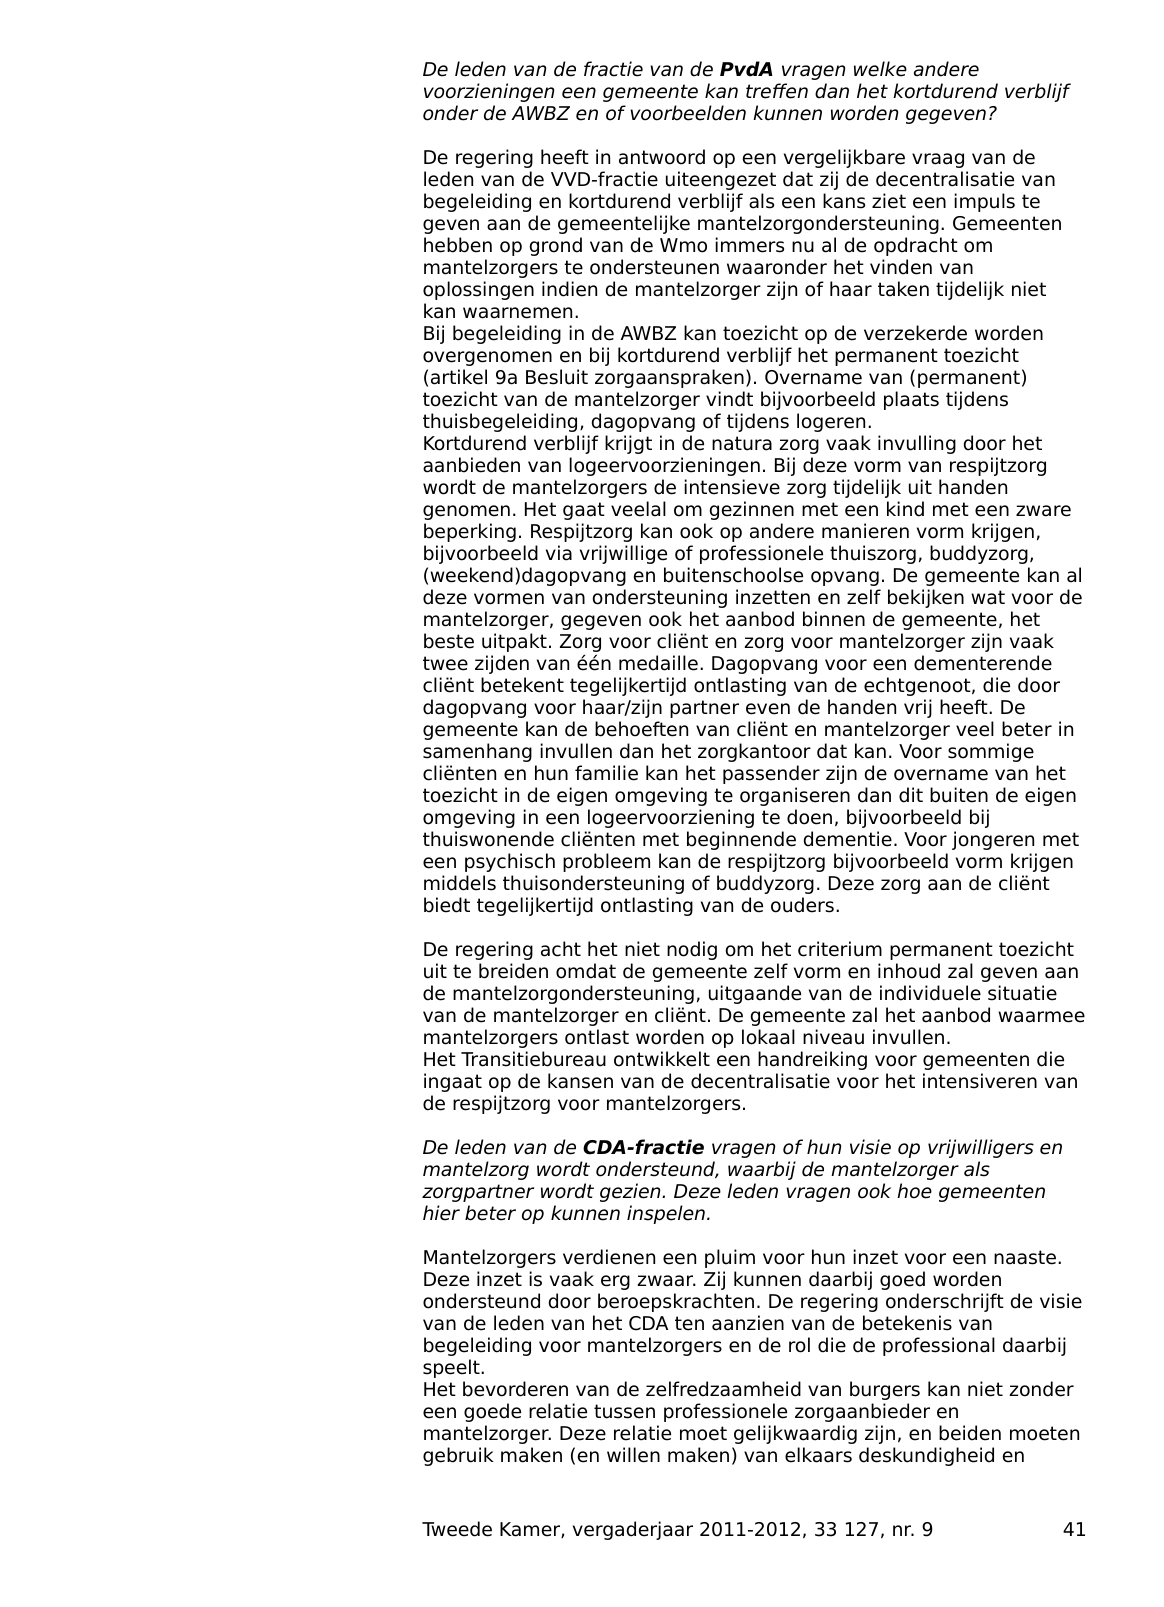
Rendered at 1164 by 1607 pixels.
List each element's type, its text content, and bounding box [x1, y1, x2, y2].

text De regering acht het niet nodig om het criterium permanent toezicht uit te breiden omdat de gemeente zelf vorm en inhoud zal geven aan de mantelzorgondersteuning, uitgaande van de individuele situatie van de mantelzorger en cliënt. De gemeente zal het aanbod waarmee mantelzorgers ontlast worden op lokaal niveau invullen. [422, 939, 1087, 1048]
text Kortdurend verblijf krijgt in de natura zorg vaak invulling door het aanbieden van logeervoorzieningen. Bij deze vorm van respijtzorg wordt de mantelzorgers de intensieve zorg tijdelijk uit handen genomen. Het gaat veelal om gezinnen met een kind met een zware beperking. Respijtzorg kan ook op andere manieren vorm krijgen, bijvoorbeeld via vrijwillige of professionele thuiszorg, buddyzorg, (weekend)dagopvang en buitenschoolse opvang. De gemeente kan al deze vormen van ondersteuning inzetten en zelf bekijken wat voor de mantelzorger, gegeven ook het aanbod binnen de gemeente, het beste uitpakt. Zorg voor cliënt en zorg voor mantelzorger zijn vaak twee zijden van één medaille. Dagopvang voor een dementerende cliënt betekent tegelijkertijd ontlasting van de echtgenoot, die door dagopvang voor haar/zijn partner even de handen vrij heeft. De gemeente kan de behoeften van cliënt en mantelzorger veel beter in samenhang invullen dan het zorgkantoor dat kan. Voor sommige cliënten en hun familie kan het passender zijn de overname van het toezicht in de eigen omgeving te organiseren dan dit buiten de eigen omgeving in een logeervoorziening te doen, bijvoorbeeld bij thuiswonende cliënten met beginnende dementie. Voor jongeren met een psychisch probleem kan de respijtzorg bijvoorbeeld vorm krijgen middels thuisondersteuning of buddyzorg. Deze zorg aan de cliënt biedt tegelijkertijd ontlasting van de ouders. [422, 433, 1087, 916]
text De leden van de CDA-fractie vragen of hun visie op vrijwilligers en mantelzorg wordt ondersteund, waarbij de mantelzorger als zorgpartner wordt gezien. Deze leden vragen ook hoe gemeenten hier beter op kunnen inspelen. [422, 1137, 1087, 1224]
text Het bevorderen van de zelfredzaamheid van burgers kan niet zonder een goede relatie tussen professionele zorgaanbieder en mantelzorger. Deze relatie moet gelijkwaardig zijn, en beiden moeten gebruik maken (en willen maken) van elkaars deskundigheid en [422, 1379, 1087, 1467]
text De regering heeft in antwoord op een vergelijkbare vraag van de leden van de VVD-fractie uiteengezet dat zij de decentralisatie van begeleiding en kortdurend verblijf als een kans ziet een impuls te geven aan de gemeentelijke mantelzorgondersteuning. Gemeenten hebben op grond van de Wmo immers nu al de opdracht om mantelzorgers te ondersteunen waaronder het vinden van oplossingen indien de mantelzorger zijn of haar taken tijdelijk niet kan waarnemen. [422, 147, 1087, 323]
text Het Transitiebureau ontwikkelt een handreiking voor gemeenten die ingaat op de kansen van de decentralisatie voor het intensiveren van de respijtzorg voor mantelzorgers. [422, 1048, 1087, 1114]
text Bij begeleiding in de AWBZ kan toezicht op de verzekerde worden overgenomen en bij kortdurend verblijf het permanent toezicht (artikel 9a Besluit zorgaanspraken). Overname van (permanent) toezicht van de mantelzorger vindt bijvoorbeeld plaats tijdens thuisbegeleiding, dagopvang of tijdens logeren. [422, 323, 1087, 433]
text De leden van de fractie van de PvdA vragen welke andere voorzieningen een gemeente kan treffen dan het kortdurend verblijf onder de AWBZ en of voorbeelden kunnen worden gegeven? [422, 59, 1087, 125]
text Mantelzorgers verdienen een pluim voor hun inzet voor een naaste. Deze inzet is vaak erg zwaar. Zij kunnen daarbij goed worden ondersteund door beroepskrachten. De regering onderschrijft de visie van de leden van het CDA ten aanzien van de betekenis van begeleiding voor mantelzorgers en de rol die de professional daarbij speelt. [422, 1247, 1087, 1379]
